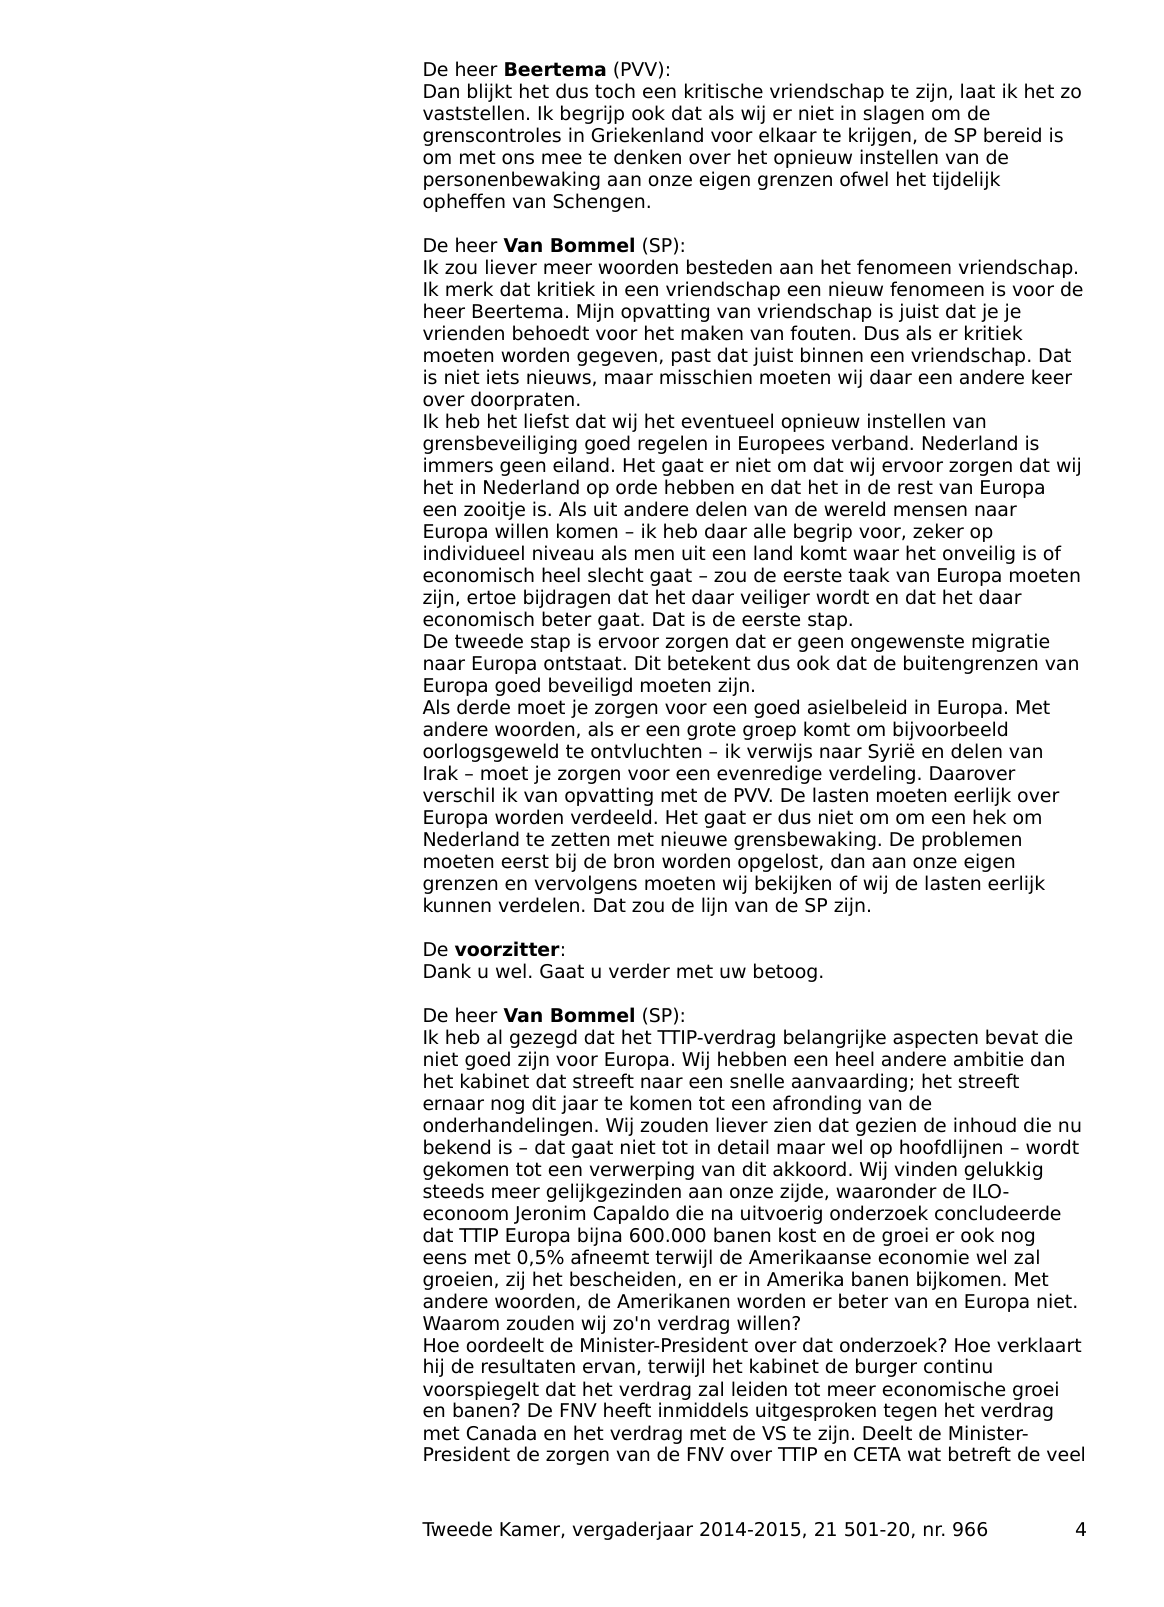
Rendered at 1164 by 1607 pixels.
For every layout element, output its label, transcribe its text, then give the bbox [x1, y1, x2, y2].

text De heer Beertema (PVV): [422, 59, 1087, 81]
text Ik heb al gezegd dat het TTIP-verdrag belangrijke aspecten bevat die niet goed zijn voor Europa. Wij hebben een heel andere ambitie dan het kabinet dat streeft naar een snelle aanvaarding; het streeft ernaar nog dit jaar te komen tot een afronding van de onderhandelingen. Wij zouden liever zien dat gezien de inhoud die nu bekend is – dat gaat niet tot in detail maar wel op hoofdlijnen – wordt gekomen tot een verwerping van dit akkoord. Wij vinden gelukkig steeds meer gelijkgezinden aan onze zijde, waaronder de ILO-econoom Jeronim Capaldo die na uitvoerig onderzoek concludeerde dat TTIP Europa bijna 600.000 banen kost en de groei er ook nog eens met 0,5% afneemt terwijl de Amerikaanse economie wel zal groeien, zij het bescheiden, en er in Amerika banen bijkomen. Met andere woorden, de Amerikanen worden er beter van en Europa niet. Waarom zouden wij zo'n verdrag willen? [422, 1027, 1087, 1334]
text De voorzitter: [422, 939, 1087, 961]
text De heer Van Bommel (SP): [422, 1005, 1087, 1027]
text Ik zou liever meer woorden besteden aan het fenomeen vriendschap. Ik merk dat kritiek in een vriendschap een nieuw fenomeen is voor de heer Beertema. Mijn opvatting van vriendschap is juist dat je je vrienden behoedt voor het maken van fouten. Dus als er kritiek moeten worden gegeven, past dat juist binnen een vriendschap. Dat is niet iets nieuws, maar misschien moeten wij daar een andere keer over doorpraten. [422, 257, 1087, 411]
text Ik heb het liefst dat wij het eventueel opnieuw instellen van grensbeveiliging goed regelen in Europees verband. Nederland is immers geen eiland. Het gaat er niet om dat wij ervoor zorgen dat wij het in Nederland op orde hebben en dat het in de rest van Europa een zooitje is. Als uit andere delen van de wereld mensen naar Europa willen komen – ik heb daar alle begrip voor, zeker op individueel niveau als men uit een land komt waar het onveilig is of economisch heel slecht gaat – zou de eerste taak van Europa moeten zijn, ertoe bijdragen dat het daar veiliger wordt en dat het daar economisch beter gaat. Dat is de eerste stap. [422, 411, 1087, 631]
text Hoe oordeelt de Minister-President over dat onderzoek? Hoe verklaart hij de resultaten ervan, terwijl het kabinet de burger continu voorspiegelt dat het verdrag zal leiden tot meer economische groei en banen? De FNV heeft inmiddels uitgesproken tegen het verdrag met Canada en het verdrag met de VS te zijn. Deelt de Minister-President de zorgen van de FNV over TTIP en CETA wat betreft de veel [422, 1334, 1087, 1466]
text Dan blijkt het dus toch een kritische vriendschap te zijn, laat ik het zo vaststellen. Ik begrijp ook dat als wij er niet in slagen om de grenscontroles in Griekenland voor elkaar te krijgen, de SP bereid is om met ons mee te denken over het opnieuw instellen van de personenbewaking aan onze eigen grenzen ofwel het tijdelijk opheffen van Schengen. [422, 81, 1087, 213]
text De heer Van Bommel (SP): [422, 235, 1087, 257]
text De tweede stap is ervoor zorgen dat er geen ongewenste migratie naar Europa ontstaat. Dit betekent dus ook dat de buitengrenzen van Europa goed beveiligd moeten zijn. [422, 631, 1087, 697]
text Dank u wel. Gaat u verder met uw betoog. [422, 961, 1087, 983]
text Als derde moet je zorgen voor een goed asielbeleid in Europa. Met andere woorden, als er een grote groep komt om bijvoorbeeld oorlogsgeweld te ontvluchten – ik verwijs naar Syrië en delen van Irak – moet je zorgen voor een evenredige verdeling. Daarover verschil ik van opvatting met de PVV. De lasten moeten eerlijk over Europa worden verdeeld. Het gaat er dus niet om om een hek om Nederland te zetten met nieuwe grensbewaking. De problemen moeten eerst bij de bron worden opgelost, dan aan onze eigen grenzen en vervolgens moeten wij bekijken of wij de lasten eerlijk kunnen verdelen. Dat zou de lijn van de SP zijn. [422, 697, 1087, 916]
